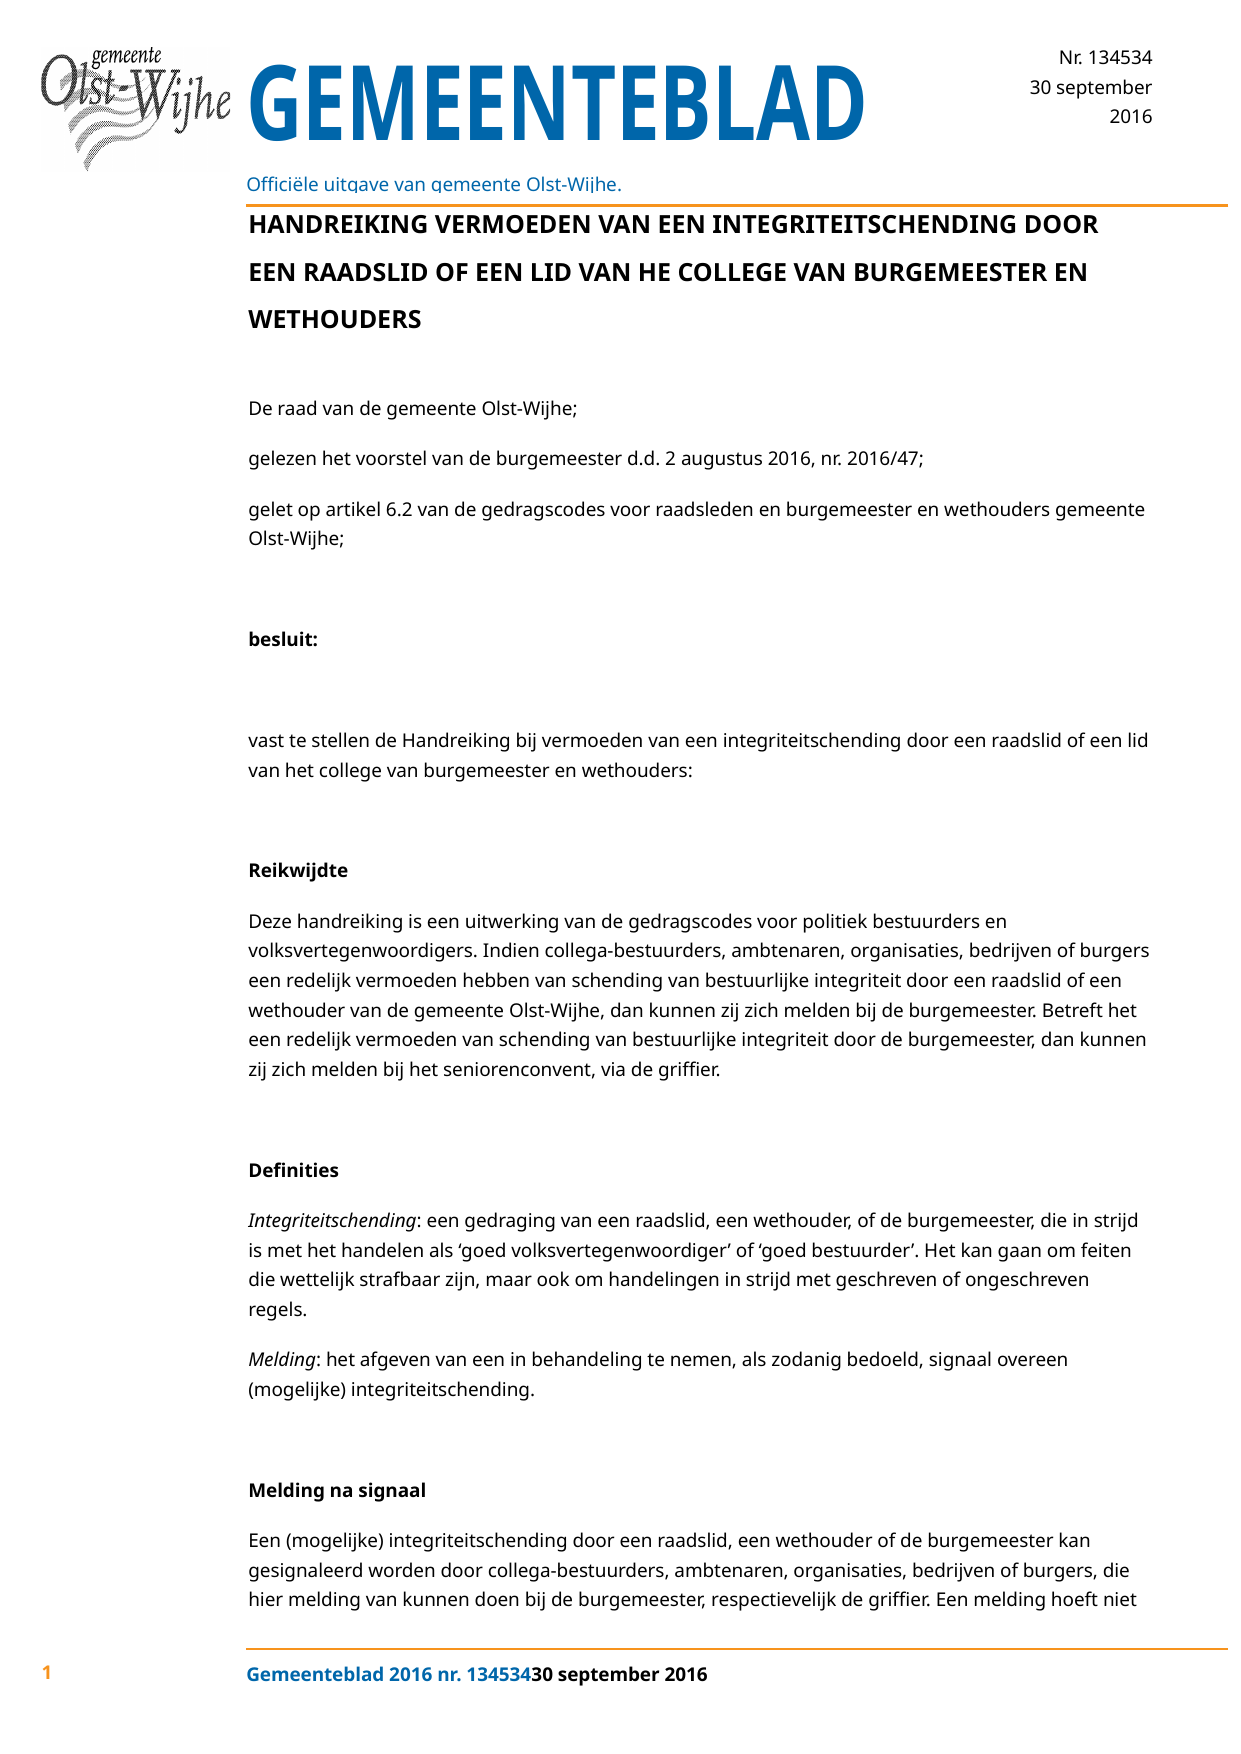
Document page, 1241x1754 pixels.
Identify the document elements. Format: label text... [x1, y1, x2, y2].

text Reikwijdte [248, 858, 1152, 883]
picture [41, 47, 231, 172]
text Definities [248, 1157, 1152, 1182]
text Melding na signaal [248, 1477, 1152, 1502]
text Melding: het afgeven van een in behandeling te nemen, als zodanig bedoeld, signaal overeen (mogelijke) integriteitschending. [248, 1346, 1152, 1402]
text vast te stellen de Handreiking bij vermoeden van een integriteitschending door een raadslid of een lid van het college van burgemeester en wethouders: [248, 727, 1152, 782]
text gelezen het voorstel van de burgemeester d.d. 2 augustus 2016, nr. 2016/47; [248, 446, 1152, 471]
text De raad van de gemeente Olst-Wijhe; [248, 395, 1152, 421]
text HANDREIKING VERMOEDEN VAN EEN INTEGRITEITSCHENDING DOOR EEN RAADSLID OF EEN LID VAN HE COLLEGE VAN BURGEMEESTER EN WETHOUDERS [248, 207, 1152, 336]
text besluit: [248, 626, 1152, 652]
text Integriteitschending: een gedraging van een raadslid, een wethouder, of de burgemeester, die in strijd is met het handelen als ‘goed volksvertegenwoordiger’ of ‘goed bestuurder’. Het kan gaan om feiten die wettelijk strafbaar zijn, maar ook om handelingen in strijd met geschreven of ongeschreven regels. [248, 1207, 1152, 1322]
text Een (mogelijke) integriteitschending door een raadslid, een wethouder of de burgemeester kan gesignaleerd worden door collega-bestuurders, ambtenaren, organisaties, bedrijven of burgers, die hier melding van kunnen doen bij de burgemeester, respectievelijk de griffier. Een melding hoeft niet [248, 1527, 1152, 1612]
text gelet op artikel 6.2 van de gedragscodes voor raadsleden en burgemeester en wethouders gemeente Olst-Wijhe; [248, 496, 1152, 551]
text Deze handreiking is een uitwerking van de gedragscodes voor politiek bestuurders en volksvertegenwoordigers. Indien collega-bestuurders, ambtenaren, organisaties, bedrijven of burgers een redelijk vermoeden hebben van schending van bestuurlijke integriteit door een raadslid of een wethouder van de gemeente Olst-Wijhe, dan kunnen zij zich melden bij de burgemeester. Betreft het een redelijk vermoeden van schending van bestuurlijke integriteit door de burgemeester, dan kunnen zij zich melden bij het seniorenconvent, via de griffier. [248, 908, 1152, 1082]
